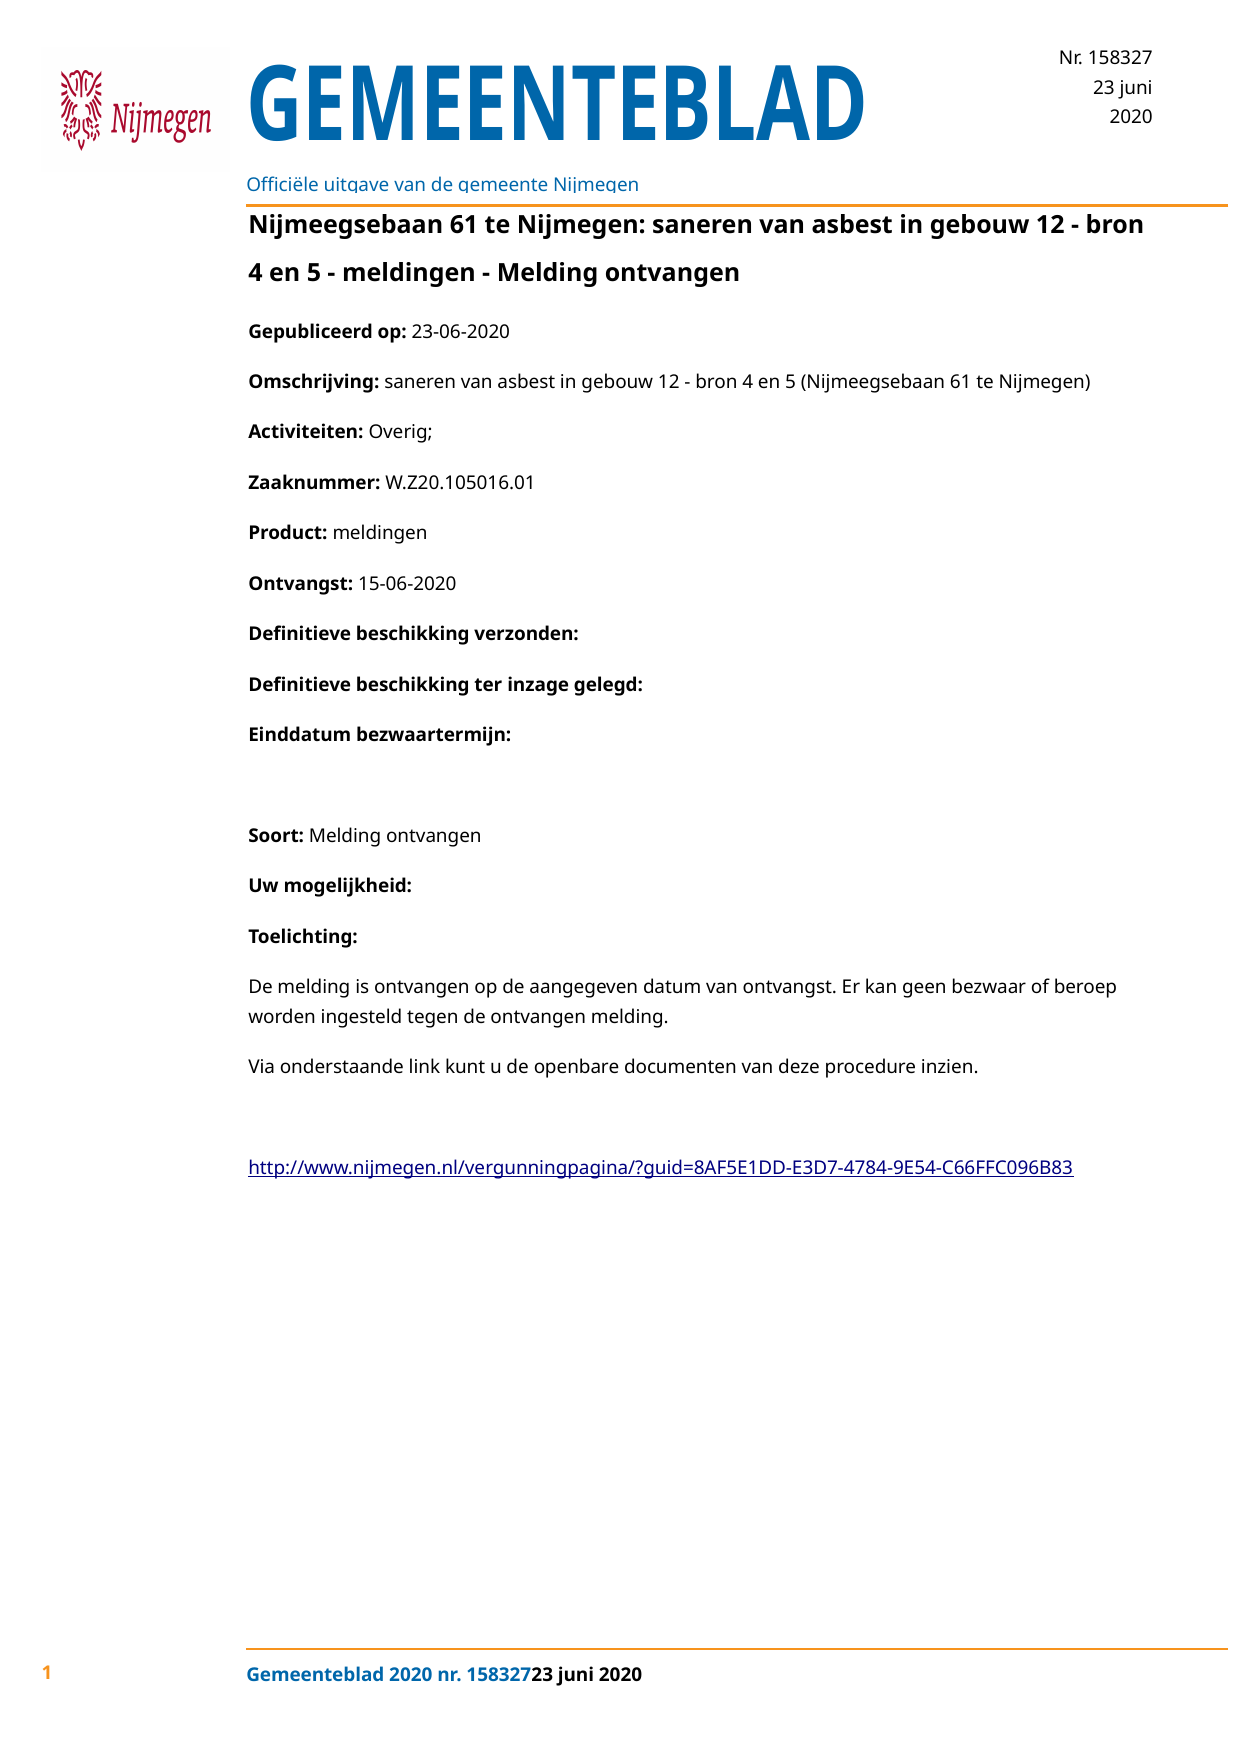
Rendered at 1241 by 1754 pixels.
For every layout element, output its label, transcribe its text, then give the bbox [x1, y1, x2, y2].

text Product: meldingen [248, 519, 1152, 545]
text Ontvangst: 15-06-2020 [248, 570, 1152, 596]
text Activiteiten: Overig; [248, 419, 1152, 444]
picture [41, 47, 231, 172]
text Definitieve beschikking verzonden: [248, 620, 1152, 646]
text Zaaknummer: W.Z20.105016.01 [248, 469, 1152, 495]
text Toelichting: [248, 923, 1152, 949]
text Gepubliceerd op: 23-06-2020 [248, 318, 1152, 344]
text http://www.nijmegen.nl/vergunningpagina/?guid=8AF5E1DD-E3D7-4784-9E54-C66FFC096B83 [248, 1154, 1152, 1180]
text Einddatum bezwaartermijn: [248, 721, 1152, 747]
text Soort: Melding ontvangen [248, 822, 1152, 848]
text Omschrijving: saneren van asbest in gebouw 12 - bron 4 en 5 (Nijmeegsebaan 61 te Nijmegen) [248, 368, 1152, 394]
text Definitieve beschikking ter inzage gelegd: [248, 671, 1152, 697]
text Via onderstaande link kunt u de openbare documenten van deze procedure inzien. [248, 1053, 1152, 1079]
text Uw mogelijkheid: [248, 872, 1152, 898]
text Nijmeegsebaan 61 te Nijmegen: saneren van asbest in gebouw 12 - bron 4 en 5 - meldingen - Melding ontvangen [248, 207, 1152, 288]
text De melding is ontvangen op de aangegeven datum van ontvangst. Er kan geen bezwaar of beroep worden ingesteld tegen de ontvangen melding. [248, 973, 1152, 1029]
